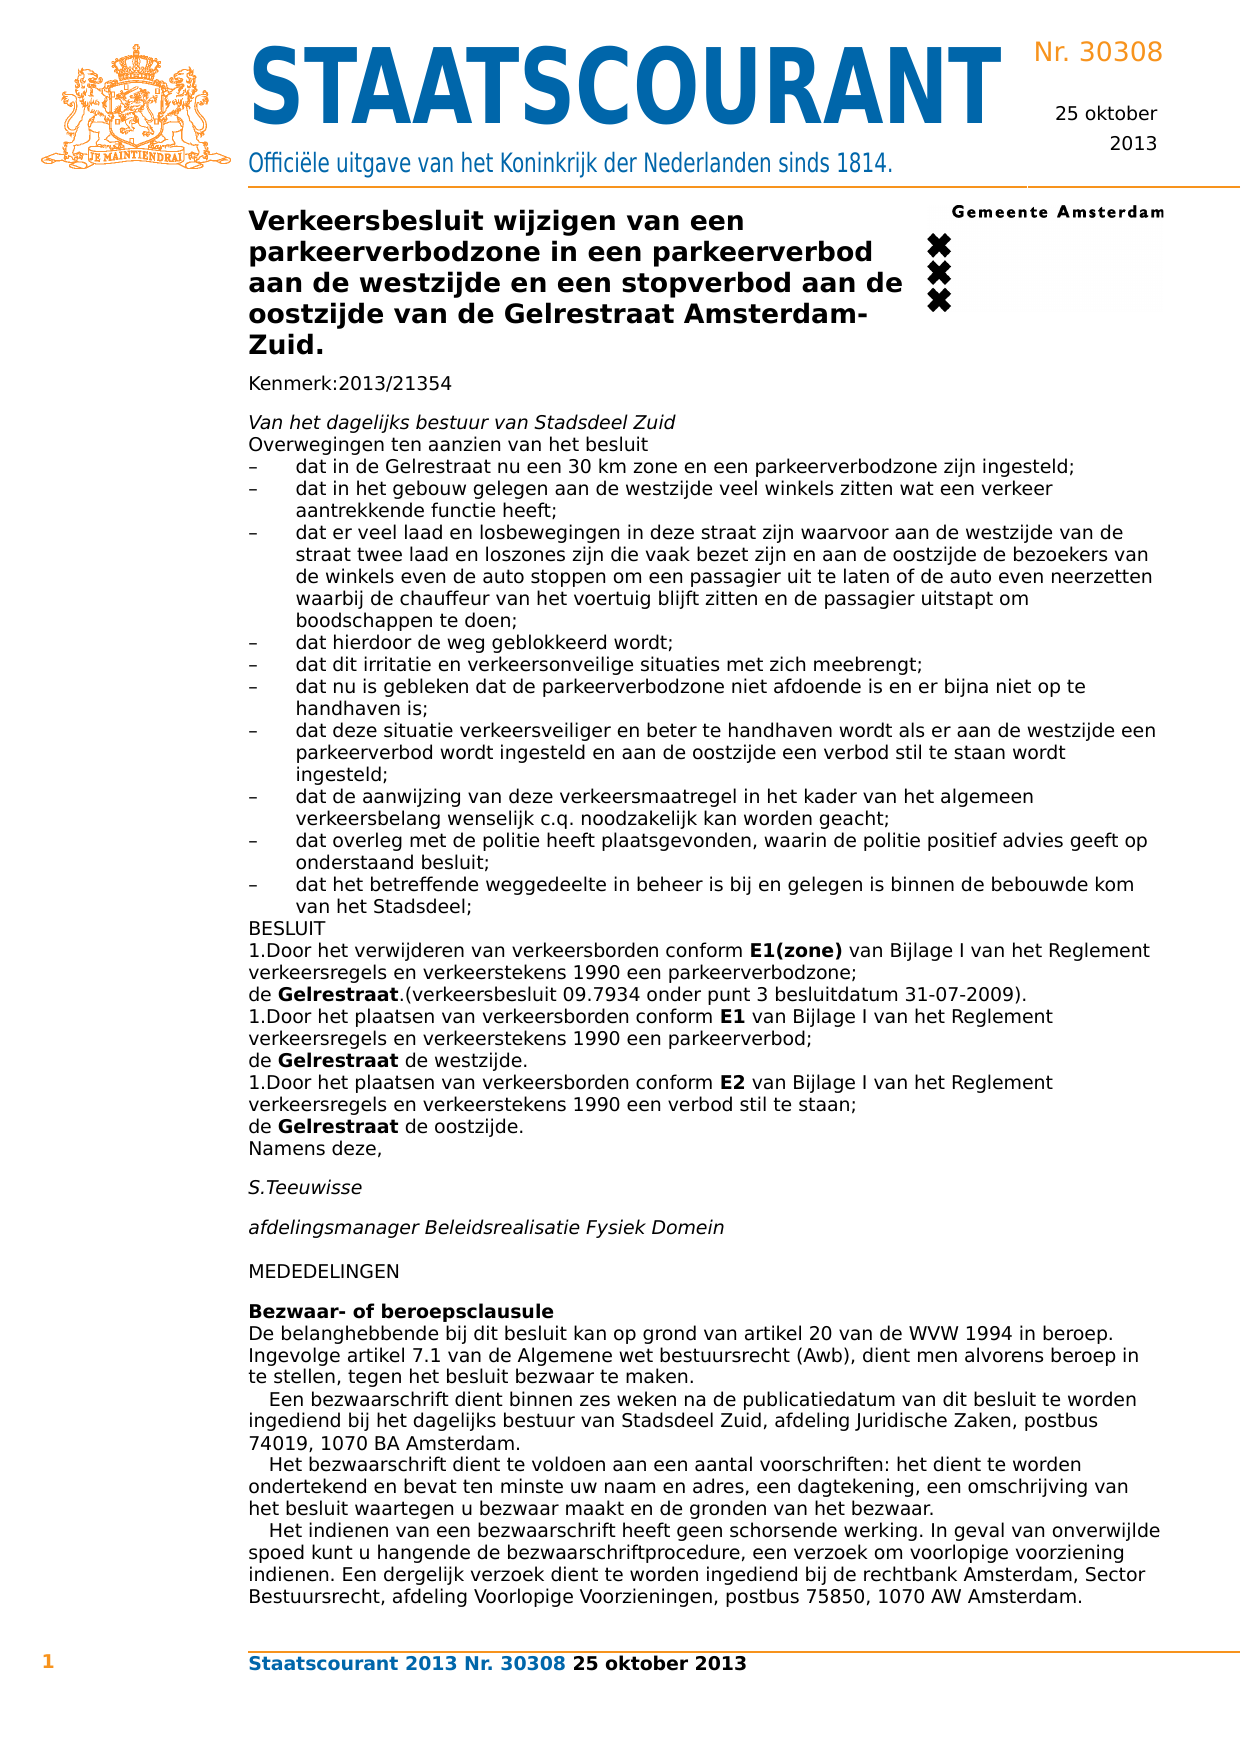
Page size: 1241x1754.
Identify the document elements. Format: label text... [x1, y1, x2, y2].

list dat er veel laad en losbewegingen in deze straat zijn waarvoor aan de westzijde van de straat twee laad en loszones zijn die vaak bezet zijn en aan de oostzijde de bezoekers van de winkels even de auto stoppen om een passagier uit te laten of de auto even neerzetten waarbij de chauffeur van het voertuig blijft zitten en de passagier uitstapt om boodschappen te doen; [248, 522, 1163, 632]
list dat dit irritatie en verkeersonveilige situaties met zich meebrengt; [248, 654, 1163, 676]
list dat nu is gebleken dat de parkeerverbodzone niet afdoende is en er bijna niet op te handhaven is; [248, 676, 1163, 720]
picture [927, 205, 1164, 312]
subtitle Bezwaar- of beroepsclausule [248, 1301, 1163, 1322]
text Het indienen van een bezwaarschrift heeft geen schorsende werking. In geval van onverwijlde spoed kunt u hangende de bezwaarschriftprocedure, een verzoek om voorlopige voorziening indienen. Een dergelijk verzoek dient te worden ingediend bij de rechtbank Amsterdam, Sector Bestuursrecht, afdeling Voorlopige Voorzieningen, postbus 75850, 1070 AW Amsterdam. [248, 1520, 1163, 1608]
subtitle S.Teeuwisse [248, 1177, 1163, 1199]
text Namens deze, [248, 1137, 1163, 1159]
text Een bezwaarschrift dient binnen zes weken na de publicatiedatum van dit besluit te worden ingediend bij het dagelijks bestuur van Stadsdeel Zuid, afdeling Juridische Zaken, postbus 74019, 1070 BA Amsterdam. [248, 1388, 1163, 1454]
list dat in het gebouw gelegen aan de westzijde veel winkels zitten wat een verkeer aantrekkende functie heeft; [248, 478, 1163, 522]
text Kenmerk:2013/21354 [248, 372, 1163, 394]
text de Gelrestraat de westzijde. [248, 1049, 1163, 1072]
subtitle MEDEDELINGEN [248, 1261, 1163, 1283]
list dat het betreffende weggedeelte in beheer is bij en gelegen is binnen de bebouwde kom van het Stadsdeel; [248, 874, 1163, 918]
list dat overleg met de politie heeft plaatsgevonden, waarin de politie positief advies geeft op onderstaand besluit; [248, 830, 1163, 874]
text 1.Door het plaatsen van verkeersborden conform E2 van Bijlage I van het Reglement verkeersregels en verkeerstekens 1990 een verbod stil te staan; [248, 1072, 1163, 1116]
subtitle Van het dagelijks bestuur van Stadsdeel Zuid [248, 412, 1163, 434]
text 1.Door het verwijderen van verkeersborden conform E1(zone) van Bijlage I van het Reglement verkeersregels en verkeerstekens 1990 een parkeerverbodzone; [248, 940, 1163, 984]
text Het bezwaarschrift dient te voldoen aan een aantal voorschriften: het dient te worden ondertekend en bevat ten minste uw naam en adres, een dagtekening, een omschrijving van het besluit waartegen u bezwaar maakt en de gronden van het bezwaar. [248, 1454, 1163, 1520]
subtitle afdelingsmanager Beleidsrealisatie Fysiek Domein [248, 1217, 1163, 1239]
list dat hierdoor de weg geblokkeerd wordt; [248, 632, 1163, 654]
list dat de aanwijzing van deze verkeersmaatregel in het kader van het algemeen verkeersbelang wenselijk c.q. noodzakelijk kan worden geacht; [248, 786, 1163, 830]
text de Gelrestraat de oostzijde. [248, 1116, 1163, 1137]
text De belanghebbende bij dit besluit kan op grond van artikel 20 van de WVW 1994 in beroep. Ingevolge artikel 7.1 van de Algemene wet bestuursrecht (Awb), dient men alvorens beroep in te stellen, tegen het besluit bezwaar te maken. [248, 1322, 1163, 1388]
subtitle Verkeersbesluit wijzigen van een parkeerverbodzone in een parkeerverbod aan de westzijde en een stopverbod aan de oostzijde van de Gelrestraat Amsterdam-Zuid. [248, 206, 1163, 361]
picture [41, 44, 231, 169]
list dat deze situatie verkeersveiliger en beter te handhaven wordt als er aan de westzijde een parkeerverbod wordt ingesteld en aan de oostzijde een verbod stil te staan wordt ingesteld; [248, 720, 1163, 786]
text BESLUIT [248, 918, 1163, 940]
text 1.Door het plaatsen van verkeersborden conform E1 van Bijlage I van het Reglement verkeersregels en verkeerstekens 1990 een parkeerverbod; [248, 1006, 1163, 1049]
list dat in de Gelrestraat nu een 30 km zone en een parkeerverbodzone zijn ingesteld; [248, 456, 1163, 478]
text de Gelrestraat.(verkeersbesluit 09.7934 onder punt 3 besluitdatum 31-07-2009). [248, 984, 1163, 1006]
text Overwegingen ten aanzien van het besluit [248, 434, 1163, 456]
